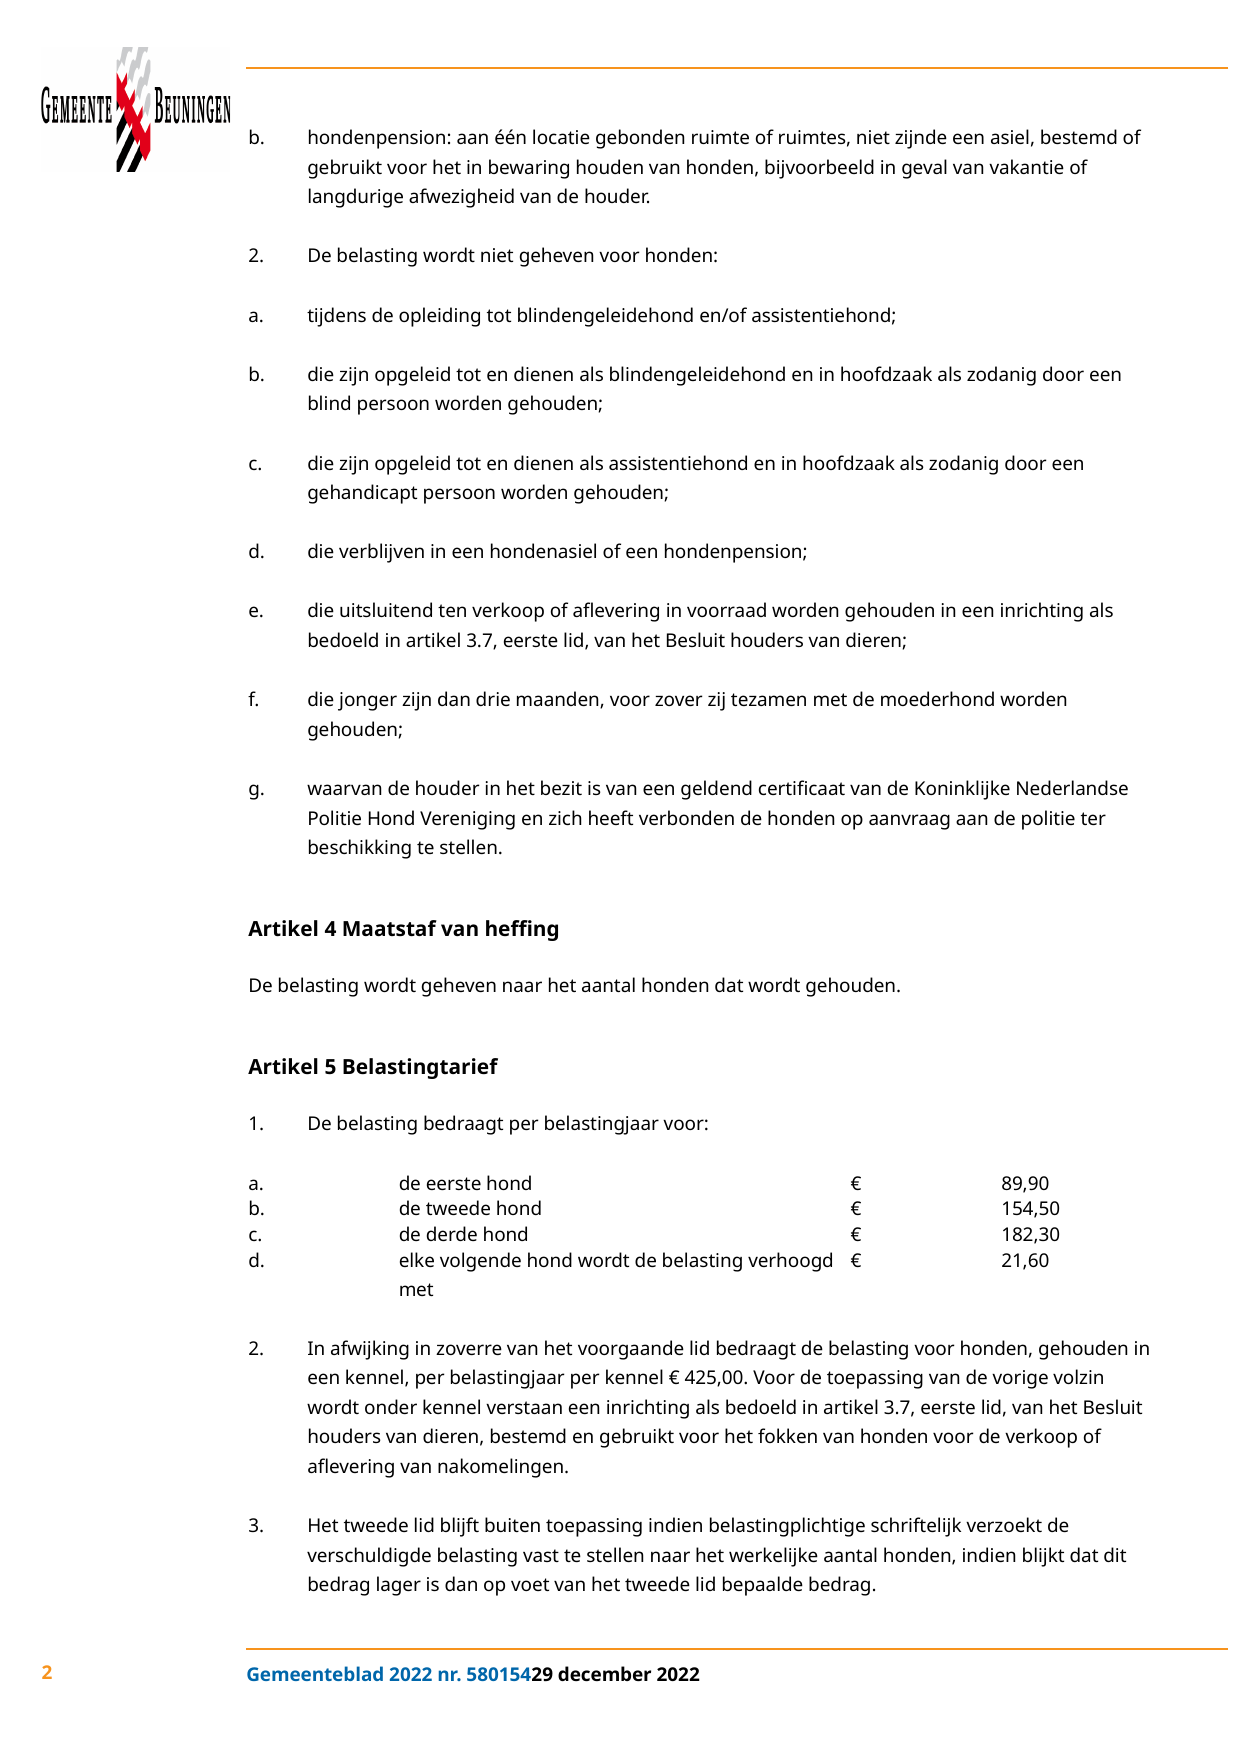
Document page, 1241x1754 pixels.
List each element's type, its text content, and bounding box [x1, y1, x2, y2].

text Artikel 5 Belastingtarief [248, 1052, 1152, 1081]
text De belasting wordt geheven naar het aantal honden dat wordt gehouden. [248, 972, 1152, 998]
table_cell d. [248, 1247, 398, 1302]
list De belasting bedraagt per belastingjaar voor: [248, 1110, 1152, 1136]
list die uitsluitend ten verkoop of aflevering in voorraad worden gehouden in een inrichting als bedoeld in artikel 3.7, eerste lid, van het Besluit houders van dieren; [248, 598, 1152, 653]
list hondenpension: aan één locatie gebonden ruimte of ruimtes, niet zijnde een asiel, bestemd of gebruikt voor het in bewaring houden van honden, bijvoorbeeld in geval van vakantie of langdurige afwezigheid van de houder. [248, 124, 1152, 209]
table_cell elke volgende hond wordt de belasting verhoogd met [399, 1247, 850, 1302]
list De belasting wordt niet geheven voor honden: [248, 243, 1152, 268]
table_cell b. [248, 1195, 398, 1221]
table_cell c. [248, 1221, 398, 1247]
table_header de eerste hond [399, 1170, 850, 1195]
list die zijn opgeleid tot en dienen als assistentiehond en in hoofdzaak als zodanig door een gehandicapt persoon worden gehouden; [248, 450, 1152, 505]
list Het tweede lid blijft buiten toepassing indien belastingplichtige schriftelijk verzoekt de verschuldigde belasting vast te stellen naar het werkelijke aantal honden, indien blijkt dat dit bedrag lager is dan op voet van het tweede lid bepaalde bedrag. [248, 1512, 1152, 1597]
text Artikel 4 Maatstaf van heffing [248, 914, 1152, 943]
table_cell € [850, 1221, 1001, 1247]
picture [41, 47, 231, 172]
table_cell 182,30 [1001, 1221, 1152, 1247]
table_header 89,90 [1001, 1170, 1152, 1195]
list die verblijven in een hondenasiel of een hondenpension; [248, 538, 1152, 564]
list In afwijking in zoverre van het voorgaande lid bedraagt de belasting voor honden, gehouden in een kennel, per belastingjaar per kennel € 425,00. Voor de toepassing van de vorige volzin wordt onder kennel verstaan een inrichting als bedoeld in artikel 3.7, eerste lid, van het Besluit houders van dieren, bestemd en gebruikt voor het fokken van honden voor de verkoop of aflevering van nakomelingen. [248, 1335, 1152, 1479]
list waarvan de houder in het bezit is van een geldend certificaat van de Koninklijke Nederlandse Politie Hond Vereniging en zich heeft verbonden de honden op aanvraag aan de politie ter beschikking te stellen. [248, 775, 1152, 860]
table_cell 21,60 [1001, 1247, 1152, 1302]
list die zijn opgeleid tot en dienen als blindengeleidehond en in hoofdzaak als zodanig door een blind persoon worden gehouden; [248, 361, 1152, 416]
table_header a. [248, 1170, 398, 1195]
table_cell de derde hond [399, 1221, 850, 1247]
table_cell de tweede hond [399, 1195, 850, 1221]
table_cell € [850, 1195, 1001, 1221]
table_header € [850, 1170, 1001, 1195]
list die jonger zijn dan drie maanden, voor zover zij tezamen met de moederhond worden gehouden; [248, 686, 1152, 742]
table_cell 154,50 [1001, 1195, 1152, 1221]
list tijdens de opleiding tot blindengeleidehond en/of assistentiehond; [248, 302, 1152, 328]
table_cell € [850, 1247, 1001, 1302]
